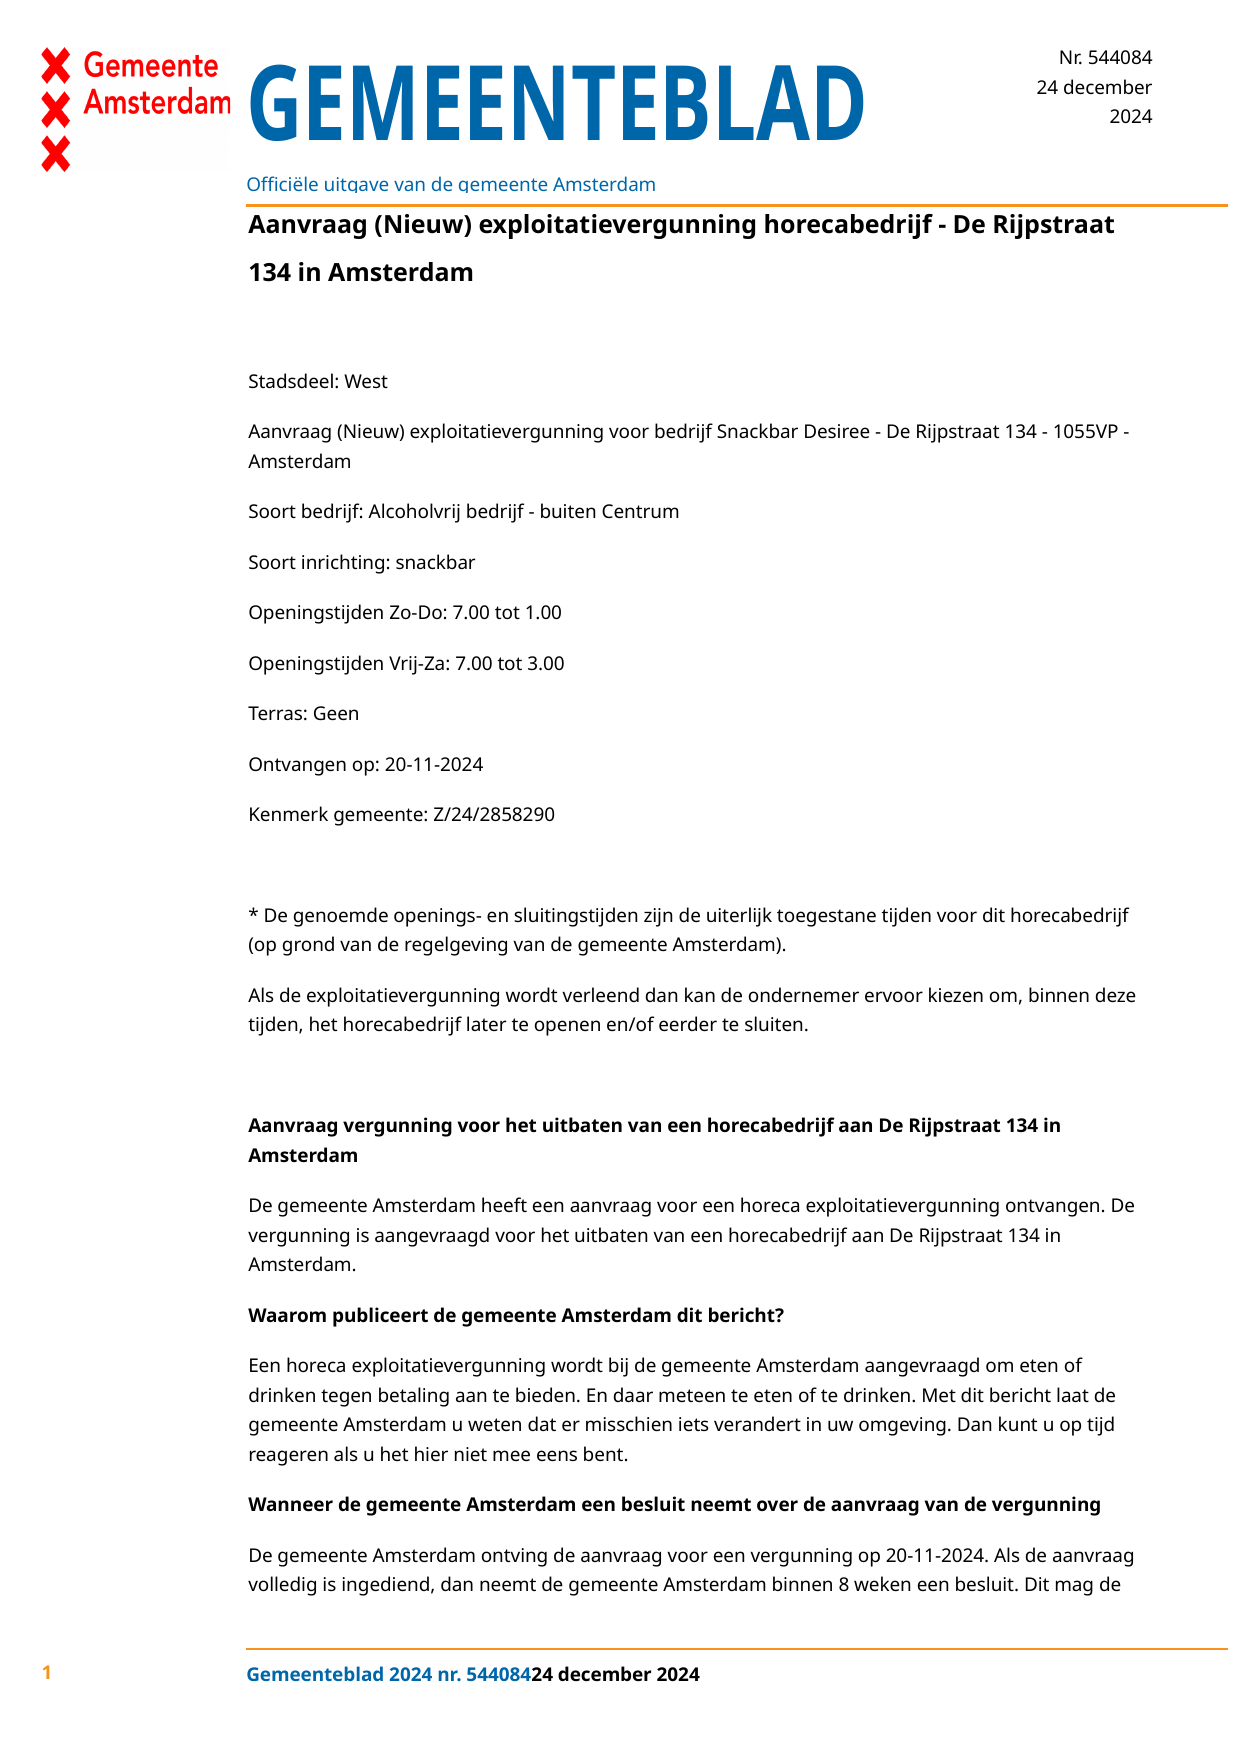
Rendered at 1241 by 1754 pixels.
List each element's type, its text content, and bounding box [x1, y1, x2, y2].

text Terras: Geen [248, 700, 1152, 726]
text Aanvraag vergunning voor het uitbaten van een horecabedrijf aan De Rijpstraat 134 in Amsterdam [248, 1112, 1152, 1168]
text Wanneer de gemeente Amsterdam een besluit neemt over de aanvraag van de vergunning [248, 1492, 1152, 1517]
text De gemeente Amsterdam ontving de aanvraag voor een vergunning op 20-11-2024. Als de aanvraag volledig is ingediend, dan neemt de gemeente Amsterdam binnen 8 weken een besluit. Dit mag de [248, 1542, 1152, 1597]
text Aanvraag (Nieuw) exploitatievergunning horecabedrijf - De Rijpstraat 134 in Amsterdam [248, 207, 1152, 288]
text Openingstijden Vrij-Za: 7.00 tot 3.00 [248, 650, 1152, 676]
text Een horeca exploitatievergunning wordt bij de gemeente Amsterdam aangevraagd om eten of drinken tegen betaling aan te bieden. En daar meteen te eten of te drinken. Met dit bericht laat de gemeente Amsterdam u weten dat er misschien iets verandert in uw omgeving. Dan kunt u op tijd reageren als u het hier niet mee eens bent. [248, 1352, 1152, 1467]
text Stadsdeel: West [248, 368, 1152, 394]
text Aanvraag (Nieuw) exploitatievergunning voor bedrijf Snackbar Desiree - De Rijpstraat 134 - 1055VP - Amsterdam [248, 419, 1152, 474]
text Openingstijden Zo-Do: 7.00 tot 1.00 [248, 599, 1152, 625]
text Als de exploitatievergunning wordt verleend dan kan de ondernemer ervoor kiezen om, binnen deze tijden, het horecabedrijf later te openen en/of eerder te sluiten. [248, 982, 1152, 1037]
text Soort bedrijf: Alcoholvrij bedrijf - buiten Centrum [248, 499, 1152, 524]
text Soort inrichting: snackbar [248, 549, 1152, 575]
text Kenmerk gemeente: Z/24/2858290 [248, 801, 1152, 827]
picture [41, 47, 231, 172]
text De gemeente Amsterdam heeft een aanvraag voor een horeca exploitatievergunning ontvangen. De vergunning is aangevraagd voor het uitbaten van een horecabedrijf aan De Rijpstraat 134 in Amsterdam. [248, 1192, 1152, 1277]
text Waarom publiceert de gemeente Amsterdam dit bericht? [248, 1302, 1152, 1328]
text Ontvangen op: 20-11-2024 [248, 751, 1152, 777]
text * De genoemde openings- en sluitingstijden zijn de uiterlijk toegestane tijden voor dit horecabedrijf (op grond van de regelgeving van de gemeente Amsterdam). [248, 902, 1152, 957]
